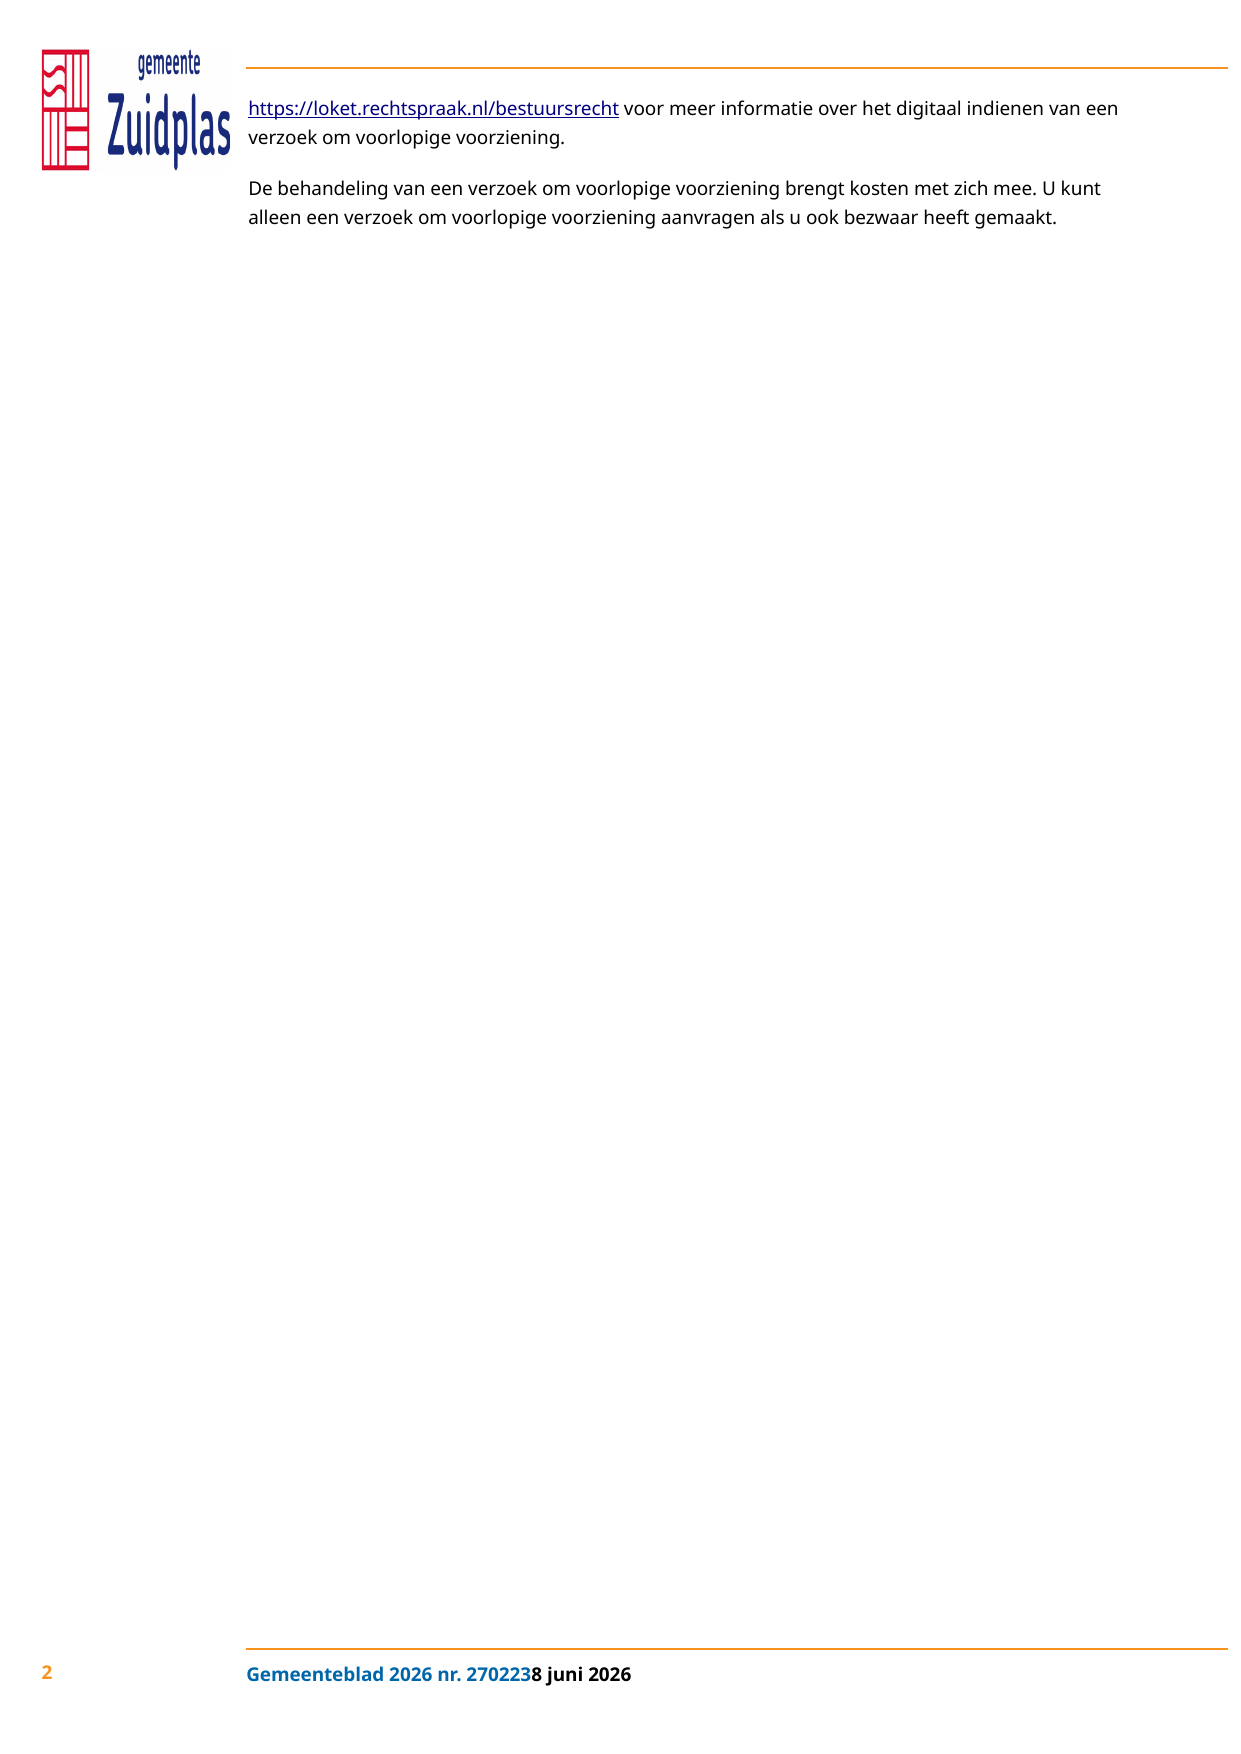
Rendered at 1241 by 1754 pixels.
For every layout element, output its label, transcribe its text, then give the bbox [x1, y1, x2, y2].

text https://loket.rechtspraak.nl/bestuursrecht voor meer informatie over het digitaal indienen van een verzoek om voorlopige voorziening. [248, 95, 1152, 150]
picture [41, 47, 231, 172]
text De behandeling van een verzoek om voorlopige voorziening brengt kosten met zich mee. U kunt alleen een verzoek om voorlopige voorziening aanvragen als u ook bezwaar heeft gemaakt. [248, 175, 1152, 230]
